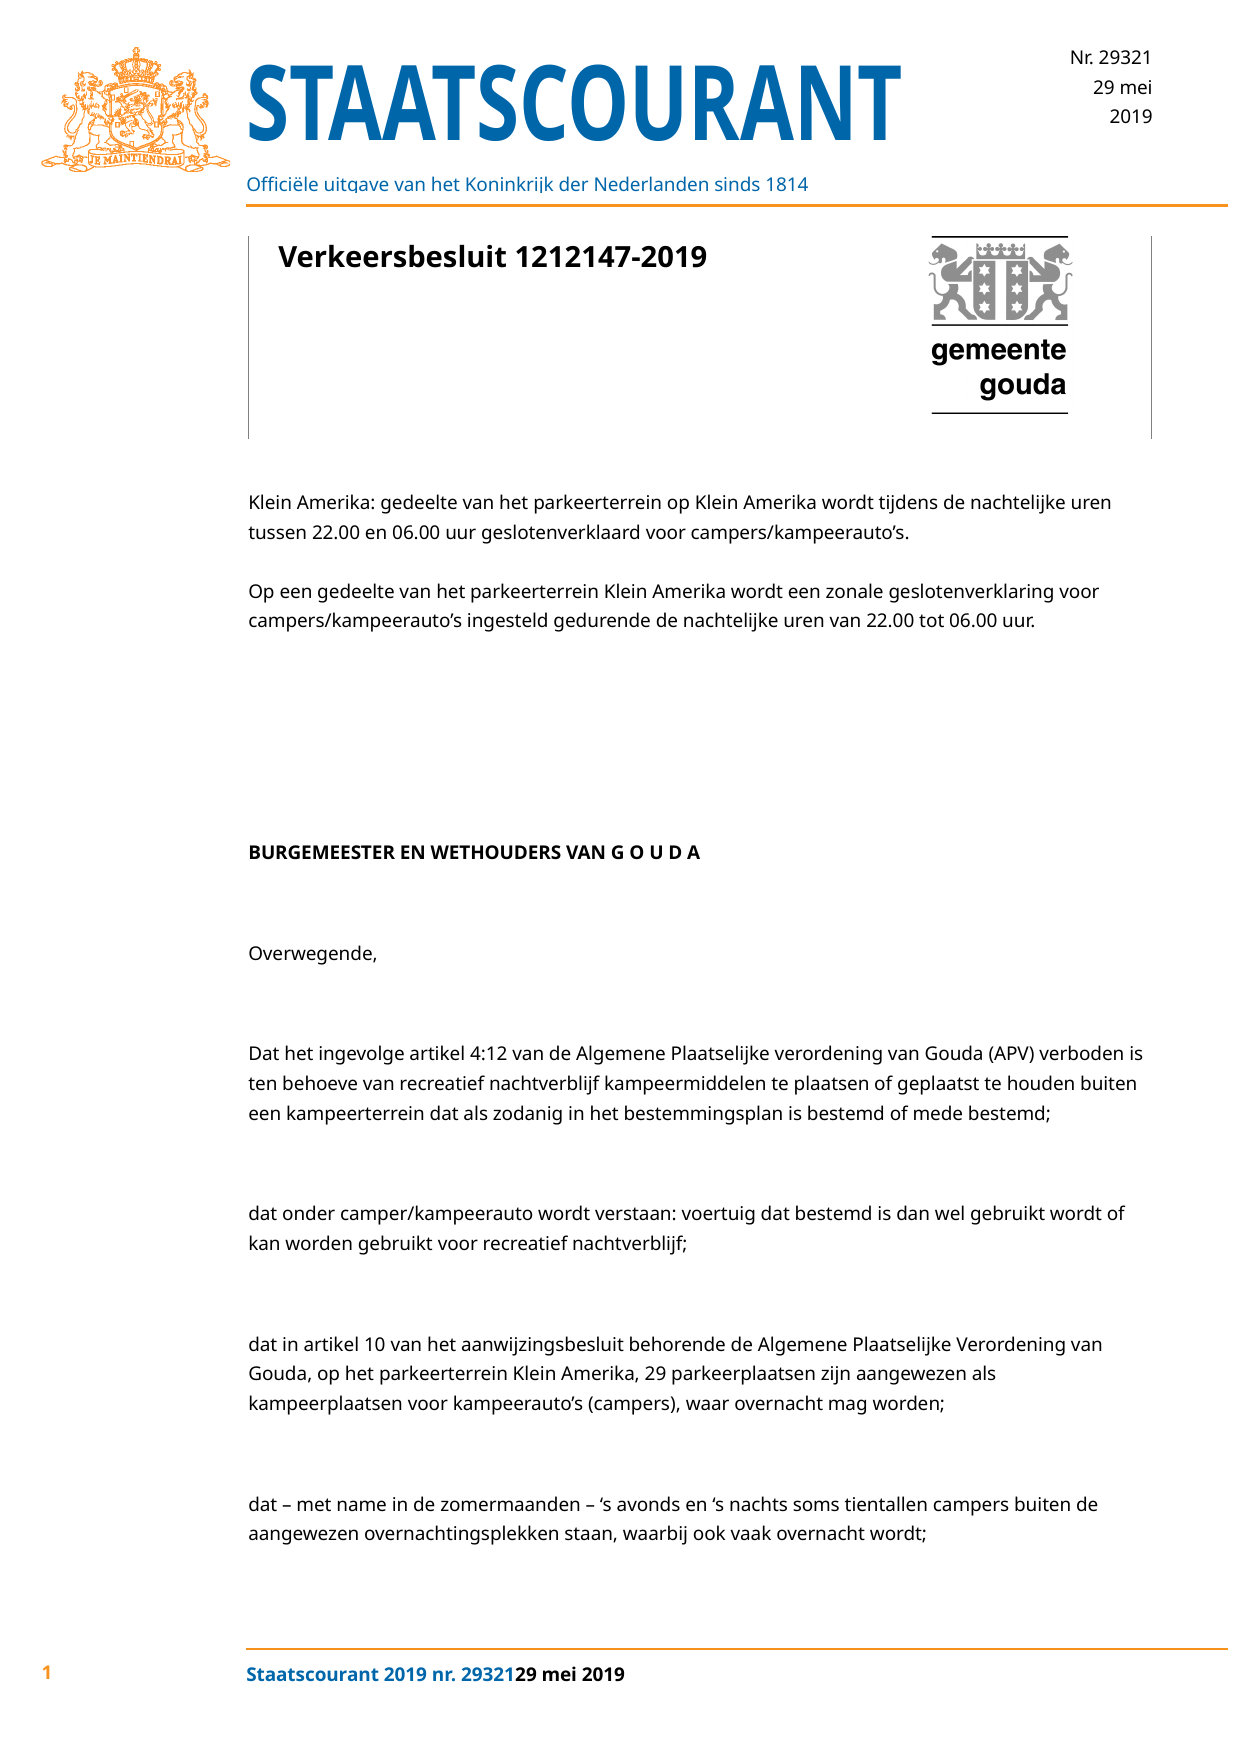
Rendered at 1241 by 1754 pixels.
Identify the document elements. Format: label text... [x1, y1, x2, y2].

text BURGEMEESTER EN WETHOUDERS VAN G O U D A [248, 839, 1152, 865]
text Klein Amerika: gedeelte van het parkeerterrein op Klein Amerika wordt tijdens de nachtelijke uren tussen 22.00 en 06.00 uur geslotenverklaard voor campers/kampeerauto’s. [248, 489, 1152, 545]
table_header [1073, 236, 1151, 413]
table_header Verkeersbesluit 1212147-2019 [249, 236, 850, 439]
text Overwegende, [248, 940, 1152, 966]
text dat in artikel 10 van het aanwijzingsbesluit behorende de Algemene Plaatselijke Verordening van Gouda, op het parkeerterrein Klein Amerika, 29 parkeerplaatsen zijn aangewezen als kampeerplaatsen voor kampeerauto’s (campers), waar overnacht mag worden; [248, 1331, 1152, 1416]
picture [41, 47, 231, 172]
text dat – met name in de zomermaanden – ‘s avonds en ‘s nachts soms tientallen campers buiten de aangewezen overnachtingsplekken staan, waarbij ook vaak overnacht wordt; [248, 1491, 1152, 1546]
picture [928, 236, 1073, 414]
text dat onder camper/kampeerauto wordt verstaan: voertuig dat bestemd is dan wel gebruikt wordt of kan worden gebruikt voor recreatief nachtverblijf; [248, 1201, 1152, 1256]
text Op een gedeelte van het parkeerterrein Klein Amerika wordt een zonale geslotenverklaring voor campers/kampeerauto’s ingesteld gedurende de nachtelijke uren van 22.00 tot 06.00 uur. [248, 578, 1152, 633]
table_header [850, 414, 1151, 439]
table_header [850, 236, 928, 413]
text Dat het ingevolge artikel 4:12 van de Algemene Plaatselijke verordening van Gouda (APV) verboden is ten behoeve van recreatief nachtverblijf kampeermiddelen te plaatsen of geplaatst te houden buiten een kampeerterrein dat als zodanig in het bestemmingsplan is bestemd of mede bestemd; [248, 1041, 1152, 1126]
